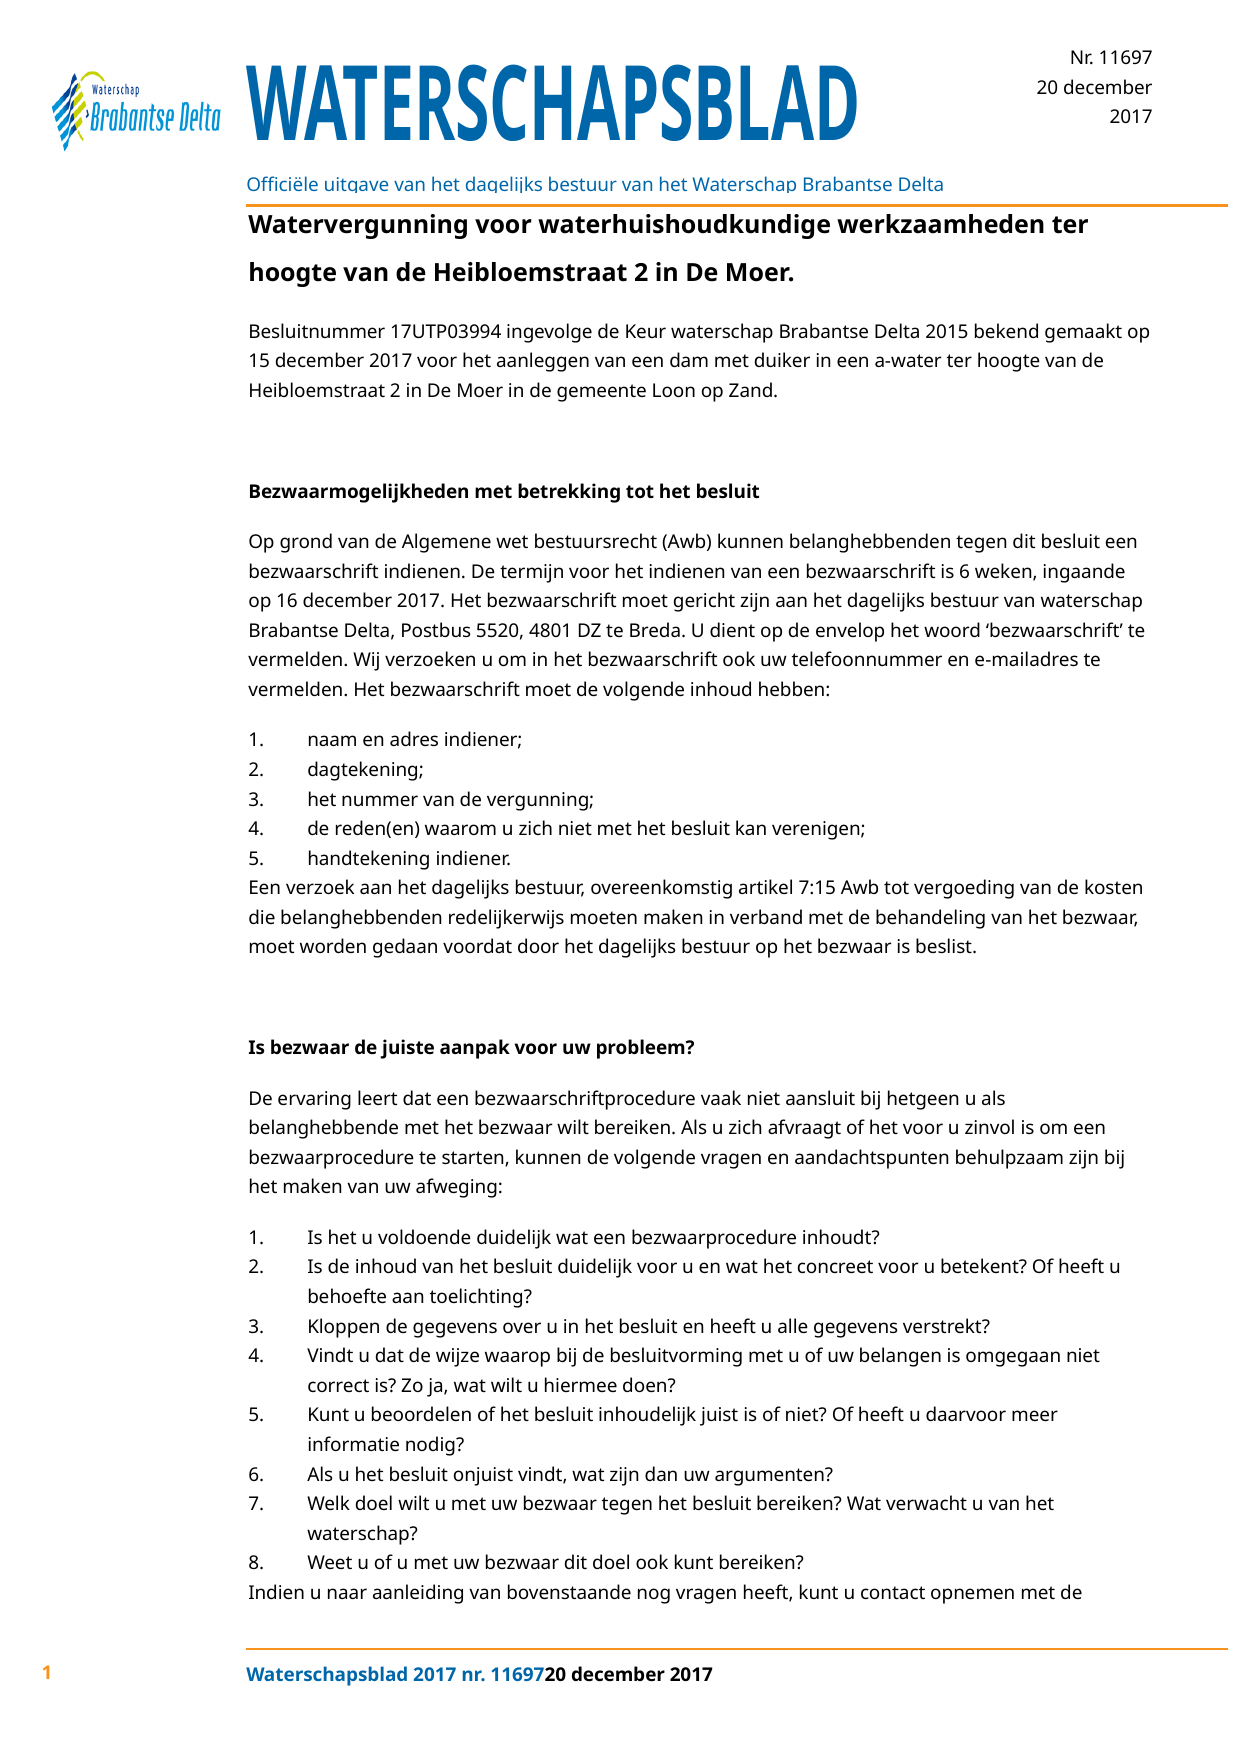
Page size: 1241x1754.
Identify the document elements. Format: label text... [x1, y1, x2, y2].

list Kloppen de gegevens over u in het besluit en heeft u alle gegevens verstrekt? [248, 1313, 1152, 1339]
list Als u het besluit onjuist vindt, wat zijn dan uw argumenten? [248, 1461, 1152, 1487]
list handtekening indiener. [248, 845, 1152, 871]
list het nummer van de vergunning; [248, 786, 1152, 812]
list Kunt u beoordelen of het besluit inhoudelijk juist is of niet? Of heeft u daarvoor meer informatie nodig? [248, 1402, 1152, 1457]
text Besluitnummer 17UTP03994 ingevolge de Keur waterschap Brabantse Delta 2015 bekend gemaakt op 15 december 2017 voor het aanleggen van een dam met duiker in een a-water ter hoogte van de Heibloemstraat 2 in De Moer in de gemeente Loon op Zand. [248, 318, 1152, 403]
list Is het u voldoende duidelijk wat een bezwaarprocedure inhoudt? [248, 1224, 1152, 1250]
picture [41, 47, 231, 172]
text Watervergunning voor waterhuishoudkundige werkzaamheden ter hoogte van de Heibloemstraat 2 in De Moer. [248, 207, 1152, 288]
text Op grond van de Algemene wet bestuursrecht (Awb) kunnen belanghebbenden tegen dit besluit een bezwaarschrift indienen. De termijn voor het indienen van een bezwaarschrift is 6 weken, ingaande op 16 december 2017. Het bezwaarschrift moet gericht zijn aan het dagelijks bestuur van waterschap Brabantse Delta, Postbus 5520, 4801 DZ te Breda. U dient op de envelop het woord ‘bezwaarschrift’ te vermelden. Wij verzoeken u om in het bezwaarschrift ook uw telefoonnummer en e‑mailadres te vermelden. Het bezwaarschrift moet de volgende inhoud hebben: [248, 528, 1152, 702]
list Weet u of u met uw bezwaar dit doel ook kunt bereiken? [248, 1549, 1152, 1575]
text De ervaring leert dat een bezwaarschriftprocedure vaak niet aansluit bij hetgeen u als belanghebbende met het bezwaar wilt bereiken. Als u zich afvraagt of het voor u zinvol is om een bezwaarprocedure te starten, kunnen de volgende vragen en aandachtspunten behulpzaam zijn bij het maken van uw afweging: [248, 1085, 1152, 1199]
list Vindt u dat de wijze waarop bij de besluitvorming met u of uw belangen is omgegaan niet correct is? Zo ja, wat wilt u hiermee doen? [248, 1342, 1152, 1398]
list de reden(en) waarom u zich niet met het besluit kan verenigen; [248, 815, 1152, 841]
text Is bezwaar de juiste aanpak voor uw probleem? [248, 1034, 1152, 1060]
list naam en adres indiener; [248, 727, 1152, 752]
text Een verzoek aan het dagelijks bestuur, overeenkomstig artikel 7:15 Awb tot vergoeding van de kosten die belanghebbenden redelijkerwijs moeten maken in verband met de behandeling van het bezwaar, moet worden gedaan voordat door het dagelijks bestuur op het bezwaar is beslist. [248, 874, 1152, 959]
list dagtekening; [248, 756, 1152, 782]
list Welk doel wilt u met uw bezwaar tegen het besluit bereiken? Wat verwacht u van het waterschap? [248, 1490, 1152, 1546]
text Bezwaarmogelijkheden met betrekking tot het besluit [248, 478, 1152, 504]
list Is de inhoud van het besluit duidelijk voor u en wat het concreet voor u betekent? Of heeft u behoefte aan toelichting? [248, 1254, 1152, 1309]
text Indien u naar aanleiding van bovenstaande nog vragen heeft, kunt u contact opnemen met de [248, 1579, 1152, 1605]
